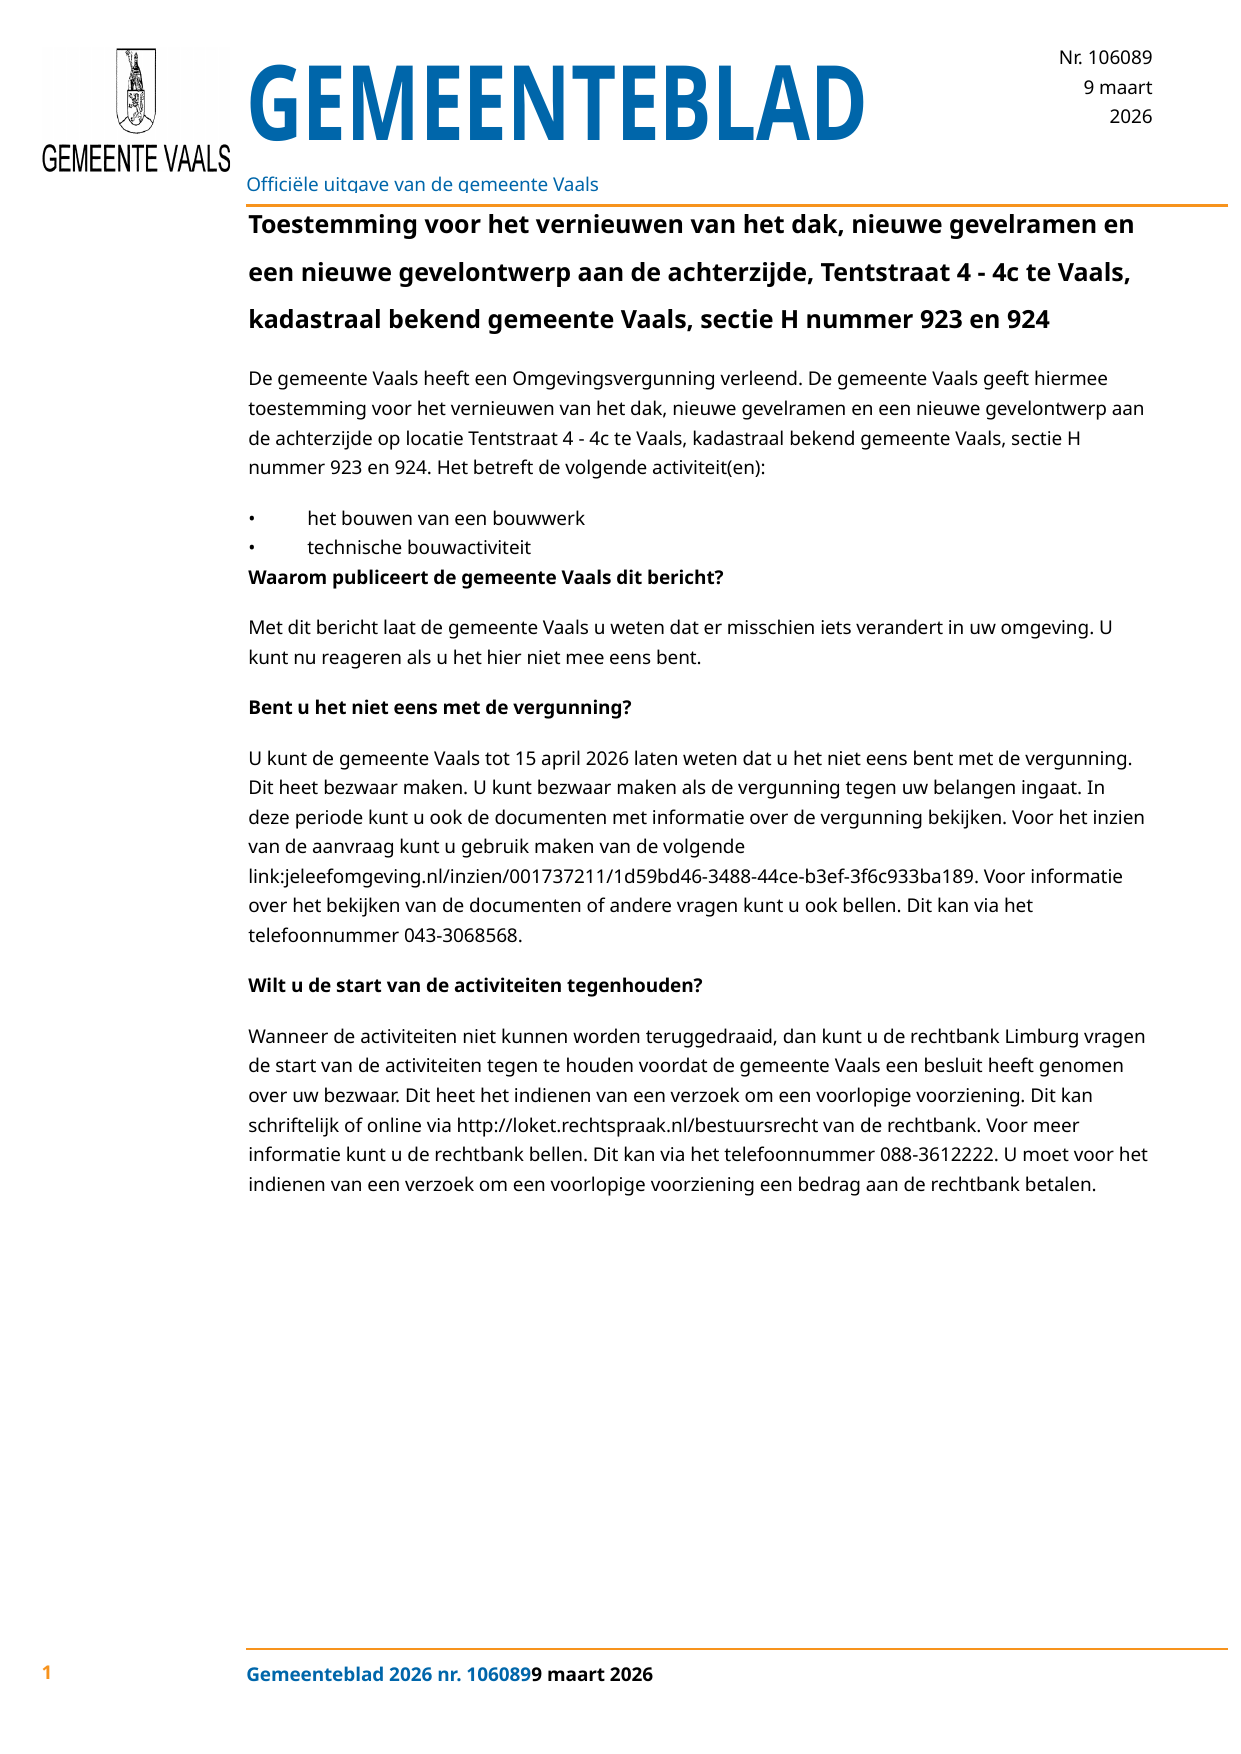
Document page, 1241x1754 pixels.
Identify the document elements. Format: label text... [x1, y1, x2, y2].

picture [41, 47, 231, 172]
list technische bouwactiviteit [248, 534, 1152, 560]
text Toestemming voor het vernieuwen van het dak, nieuwe gevelramen en een nieuwe gevelontwerp aan de achterzijde, Tentstraat 4 - 4c te Vaals, kadastraal bekend gemeente Vaals, sectie H nummer 923 en 924 [248, 207, 1152, 336]
text De gemeente Vaals heeft een Omgevingsvergunning verleend. De gemeente Vaals geeft hiermee toestemming voor het vernieuwen van het dak, nieuwe gevelramen en een nieuwe gevelontwerp aan de achterzijde op locatie Tentstraat 4 - 4c te Vaals, kadastraal bekend gemeente Vaals, sectie H nummer 923 en 924. Het betreft de volgende activiteit(en): [248, 366, 1152, 480]
text U kunt de gemeente Vaals tot 15 april 2026 laten weten dat u het niet eens bent met de vergunning. Dit heet bezwaar maken. U kunt bezwaar maken als de vergunning tegen uw belangen ingaat. In deze periode kunt u ook de documenten met informatie over de vergunning bekijken. Voor het inzien van de aanvraag kunt u gebruik maken van de volgende link:jeleefomgeving.nl/inzien/001737211/1d59bd46-3488-44ce-b3ef-3f6c933ba189. Voor informatie over het bekijken van de documenten of andere vragen kunt u ook bellen. Dit kan via het telefoonnummer 043-3068568. [248, 745, 1152, 948]
text Wanneer de activiteiten niet kunnen worden teruggedraaid, dan kunt u de rechtbank Limburg vragen de start van de activiteiten tegen te houden voordat de gemeente Vaals een besluit heeft genomen over uw bezwaar. Dit heet het indienen van een verzoek om een voorlopige voorziening. Dit kan schriftelijk of online via http://loket.rechtspraak.nl/bestuursrecht van de rechtbank. Voor meer informatie kunt u de rechtbank bellen. Dit kan via het telefoonnummer 088-3612222. U moet voor het indienen van een verzoek om een voorlopige voorziening een bedrag aan de rechtbank betalen. [248, 1023, 1152, 1197]
text Bent u het niet eens met de vergunning? [248, 694, 1152, 720]
text Met dit bericht laat de gemeente Vaals u weten dat er misschien iets verandert in uw omgeving. U kunt nu reageren als u het hier niet mee eens bent. [248, 614, 1152, 669]
text Wilt u de start van de activiteiten tegenhouden? [248, 973, 1152, 998]
list het bouwen van een bouwwerk [248, 505, 1152, 530]
text Waarom publiceert de gemeente Vaals dit bericht? [248, 564, 1152, 589]
